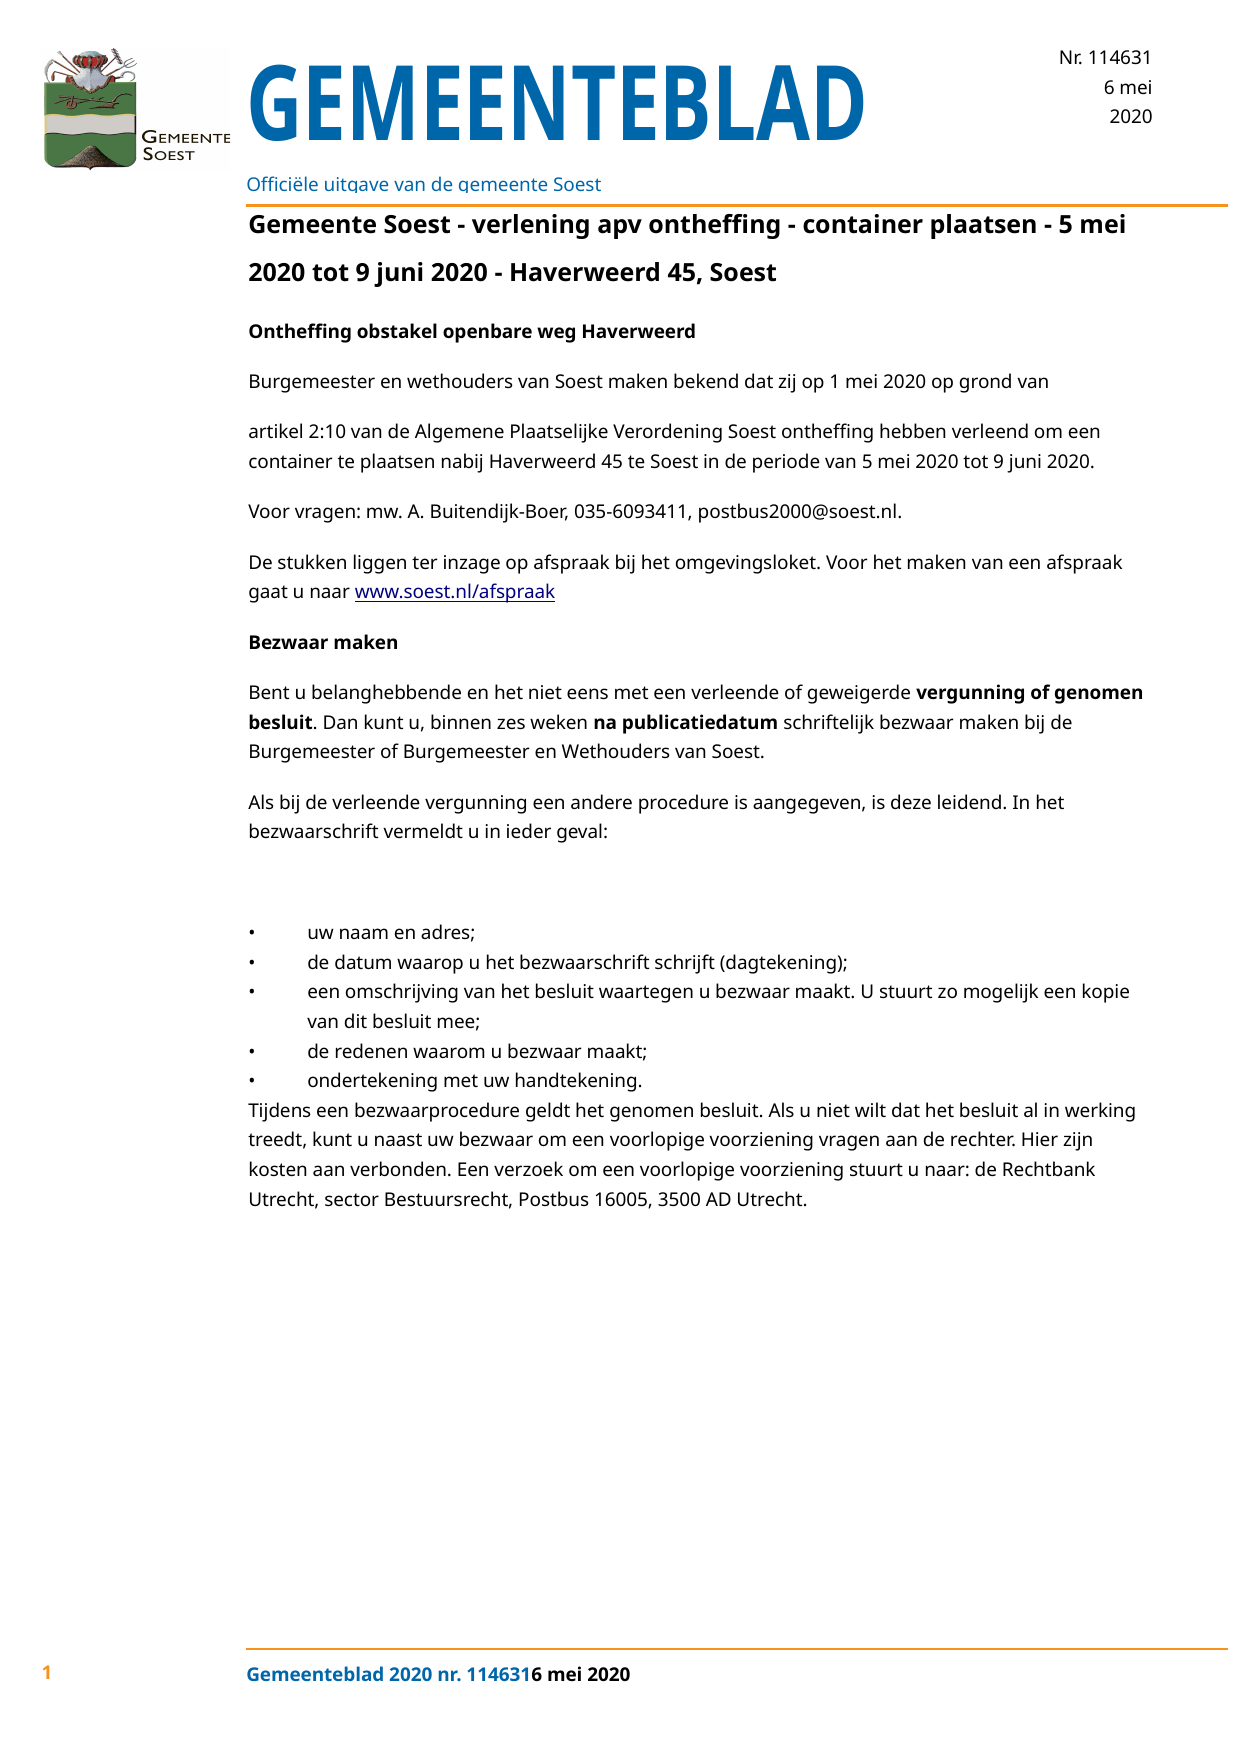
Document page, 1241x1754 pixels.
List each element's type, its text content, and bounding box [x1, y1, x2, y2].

text De stukken liggen ter inzage op afspraak bij het omgevingsloket. Voor het maken van een afspraak gaat u naar www.soest.nl/afspraak [248, 549, 1152, 604]
text Gemeente Soest - verlening apv ontheffing - container plaatsen - 5 mei 2020 tot 9 juni 2020 - Haverweerd 45, Soest [248, 207, 1152, 288]
text Bezwaar maken [248, 629, 1152, 655]
list ondertekening met uw handtekening. [248, 1067, 1152, 1093]
text artikel 2:10 van de Algemene Plaatselijke Verordening Soest ontheffing hebben verleend om een container te plaatsen nabij Haverweerd 45 te Soest in de periode van 5 mei 2020 tot 9 juni 2020. [248, 419, 1152, 474]
text Als bij de verleende vergunning een andere procedure is aangegeven, is deze leidend. In het bezwaarschrift vermeldt u in ieder geval: [248, 789, 1152, 844]
picture [41, 47, 231, 172]
list een omschrijving van het besluit waartegen u bezwaar maakt. U stuurt zo mogelijk een kopie van dit besluit mee; [248, 979, 1152, 1034]
text Ontheffing obstakel openbare weg Haverweerd [248, 318, 1152, 344]
text Voor vragen: mw. A. Buitendijk-Boer, 035-6093411, postbus2000@soest.nl. [248, 499, 1152, 524]
list de redenen waarom u bezwaar maakt; [248, 1038, 1152, 1064]
text Tijdens een bezwaarprocedure geldt het genomen besluit. Als u niet wilt dat het besluit al in werking treedt, kunt u naast uw bezwaar om een voorlopige voorziening vragen aan de rechter. Hier zijn kosten aan verbonden. Een verzoek om een voorlopige voorziening stuurt u naar: de Rechtbank Utrecht, sector Bestuursrecht, Postbus 16005, 3500 AD Utrecht. [248, 1097, 1152, 1212]
text Bent u belanghebbende en het niet eens met een verleende of geweigerde vergunning of genomen besluit. Dan kunt u, binnen zes weken na publicatiedatum schriftelijk bezwaar maken bij de Burgemeester of Burgemeester en Wethouders van Soest. [248, 679, 1152, 764]
list uw naam en adres; [248, 919, 1152, 945]
text Burgemeester en wethouders van Soest maken bekend dat zij op 1 mei 2020 op grond van [248, 368, 1152, 394]
list de datum waarop u het bezwaarschrift schrijft (dagtekening); [248, 949, 1152, 975]
